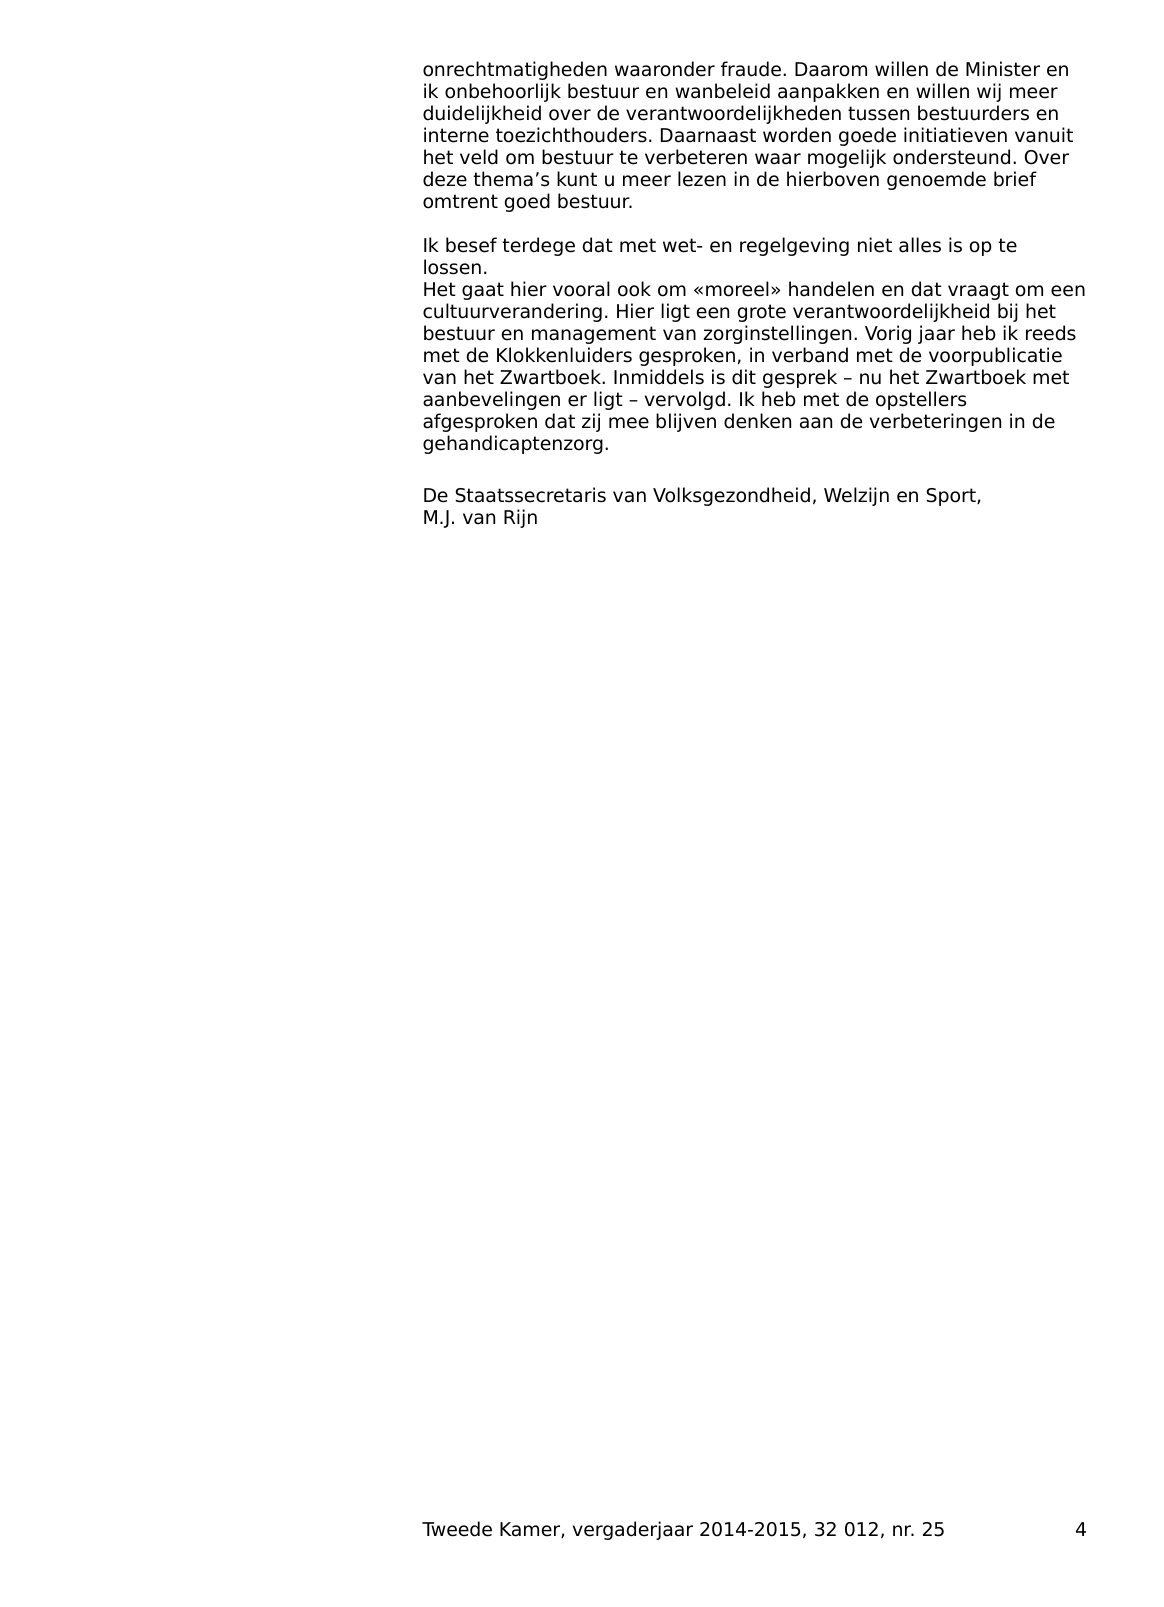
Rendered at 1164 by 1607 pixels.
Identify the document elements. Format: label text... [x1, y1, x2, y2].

text Ik besef terdege dat met wet- en regelgeving niet alles is op te lossen. [422, 235, 1087, 279]
text Het gaat hier vooral ook om «moreel» handelen en dat vraagt om een cultuurverandering. Hier ligt een grote verantwoordelijkheid bij het bestuur en management van zorginstellingen. Vorig jaar heb ik reeds met de Klokkenluiders gesproken, in verband met de voorpublicatie van het Zwartboek. Inmiddels is dit gesprek – nu het Zwartboek met aanbevelingen er ligt – vervolgd. Ik heb met de opstellers afgesproken dat zij mee blijven denken aan de verbeteringen in de gehandicaptenzorg. [422, 279, 1087, 455]
text onrechtmatigheden waaronder fraude. Daarom willen de Minister en ik onbehoorlijk bestuur en wanbeleid aanpakken en willen wij meer duidelijkheid over de verantwoordelijkheden tussen bestuurders en interne toezichthouders. Daarnaast worden goede initiatieven vanuit het veld om bestuur te verbeteren waar mogelijk ondersteund. Over deze thema’s kunt u meer lezen in de hierboven genoemde brief omtrent goed bestuur. [422, 59, 1087, 213]
text De Staatssecretaris van Volksgezondheid, Welzijn en Sport, M.J. van Rijn [422, 485, 1087, 529]
